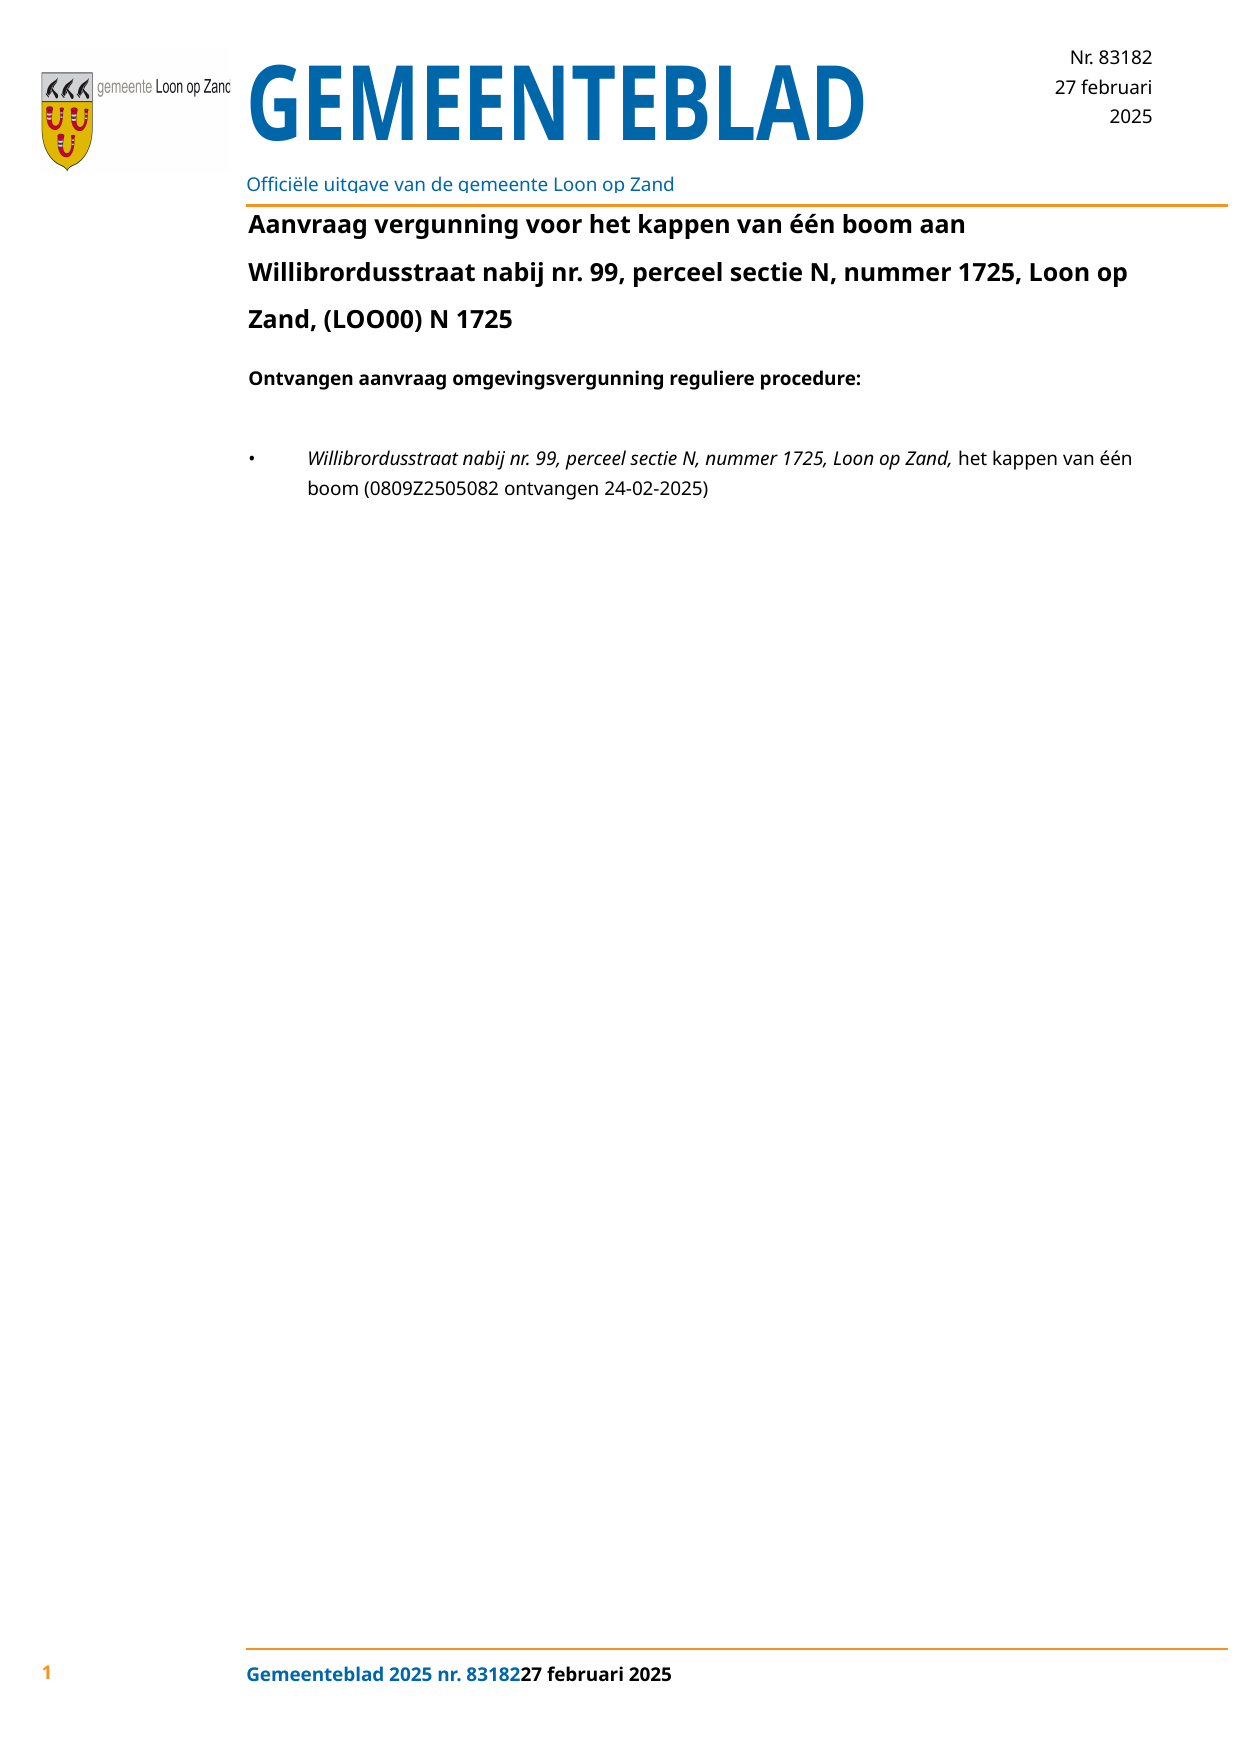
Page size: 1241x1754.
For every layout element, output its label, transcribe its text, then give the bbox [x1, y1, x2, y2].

text Aanvraag vergunning voor het kappen van één boom aan Willibrordusstraat nabij nr. 99, perceel sectie N, nummer 1725, Loon op Zand, (LOO00) N 1725 [248, 207, 1152, 336]
picture [41, 47, 231, 172]
list Willibrordusstraat nabij nr. 99, perceel sectie N, nummer 1725, Loon op Zand, het kappen van één boom (0809Z2505082 ontvangen 24-02-2025) [248, 446, 1152, 501]
text Ontvangen aanvraag omgevingsvergunning reguliere procedure: [248, 366, 1152, 391]
